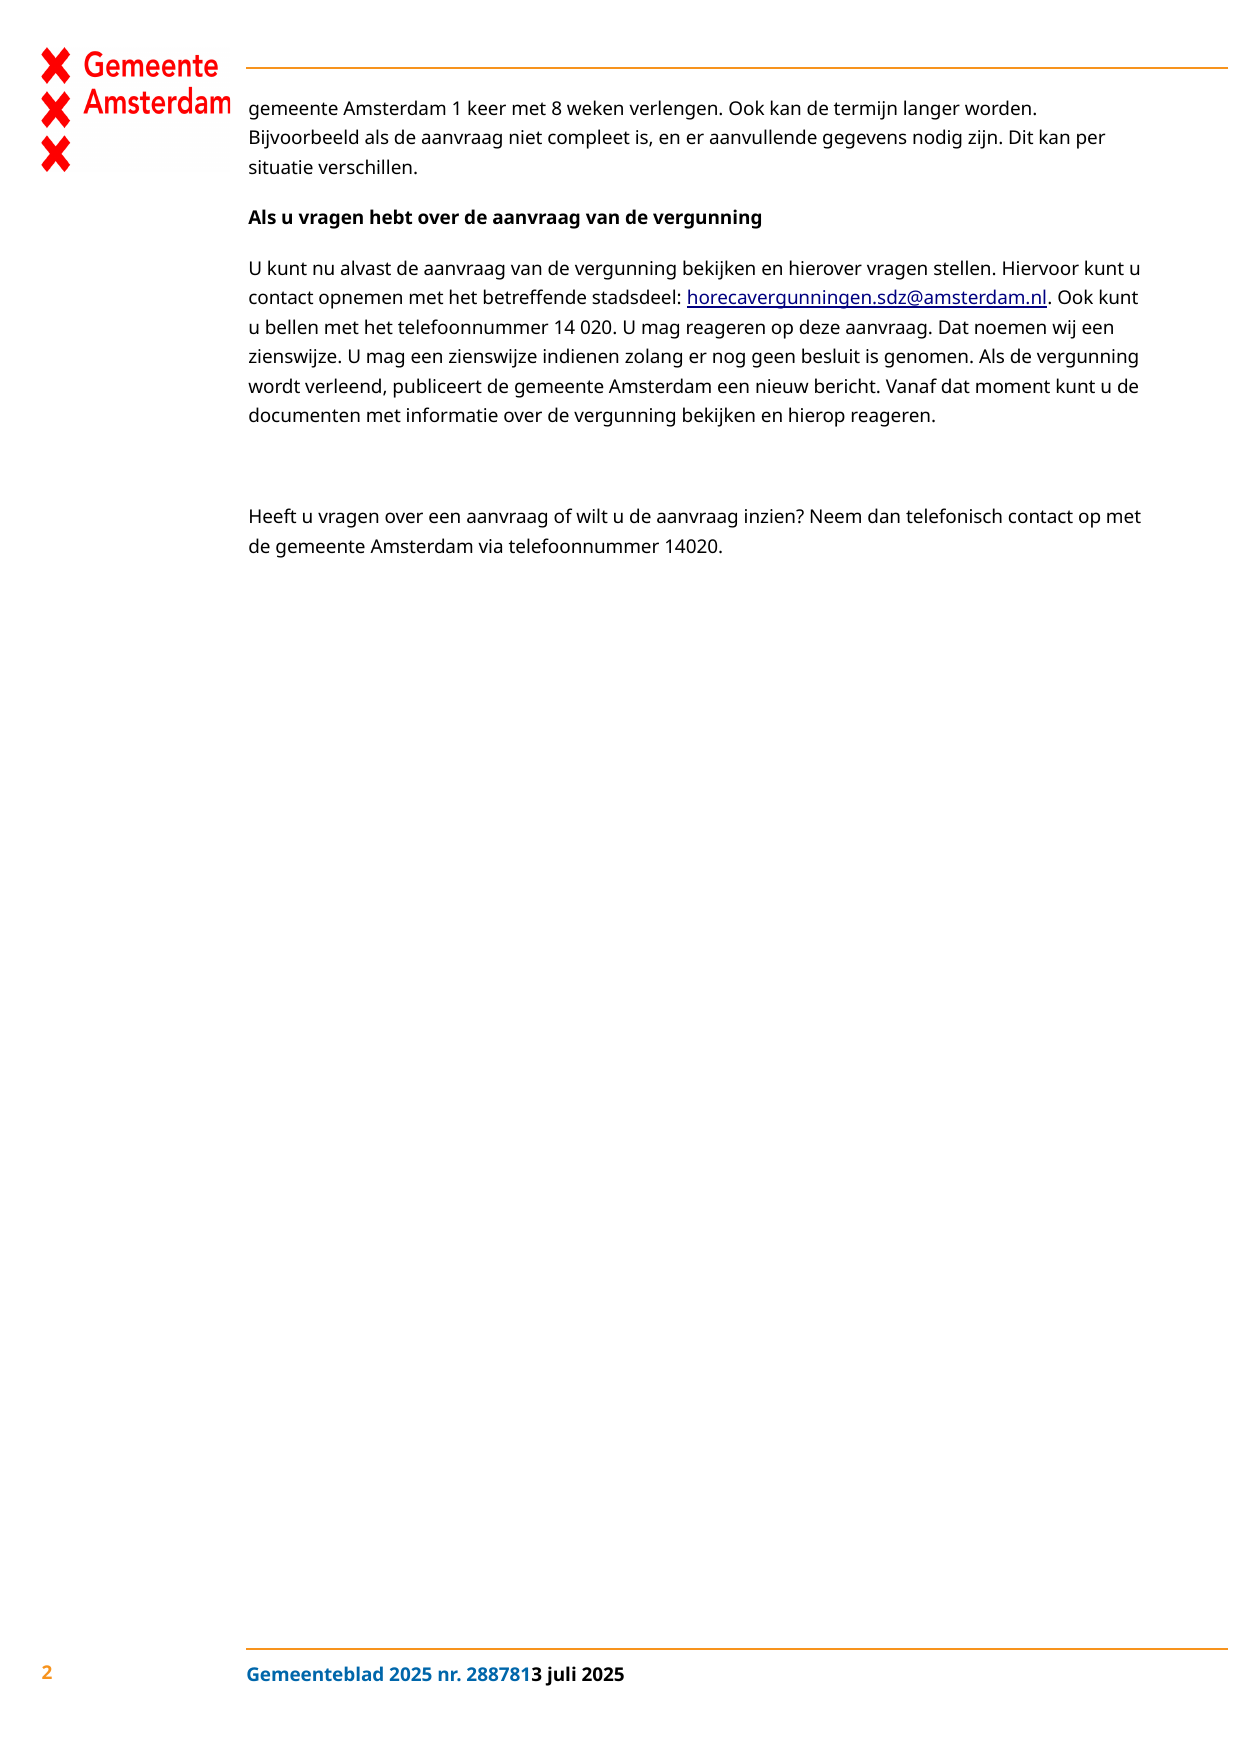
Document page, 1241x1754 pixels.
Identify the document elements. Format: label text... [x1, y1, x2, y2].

picture [41, 47, 231, 172]
text Heeft u vragen over een aanvraag of wilt u de aanvraag inzien? Neem dan telefonisch contact op met de gemeente Amsterdam via telefoonnummer 14020. [248, 503, 1152, 559]
text U kunt nu alvast de aanvraag van de vergunning bekijken en hierover vragen stellen. Hiervoor kunt u contact opnemen met het betreffende stadsdeel: horecavergunningen.sdz@amsterdam.nl. Ook kunt u bellen met het telefoonnummer 14 020. U mag reageren op deze aanvraag. Dat noemen wij een zienswijze. U mag een zienswijze indienen zolang er nog geen besluit is genomen. Als de vergunning wordt verleend, publiceert de gemeente Amsterdam een nieuw bericht. Vanaf dat moment kunt u de documenten met informatie over de vergunning bekijken en hierop reageren. [248, 255, 1152, 428]
text Als u vragen hebt over de aanvraag van de vergunning [248, 204, 1152, 230]
text gemeente Amsterdam 1 keer met 8 weken verlengen. Ook kan de termijn langer worden. Bijvoorbeeld als de aanvraag niet compleet is, en er aanvullende gegevens nodig zijn. Dit kan per situatie verschillen. [248, 95, 1152, 180]
